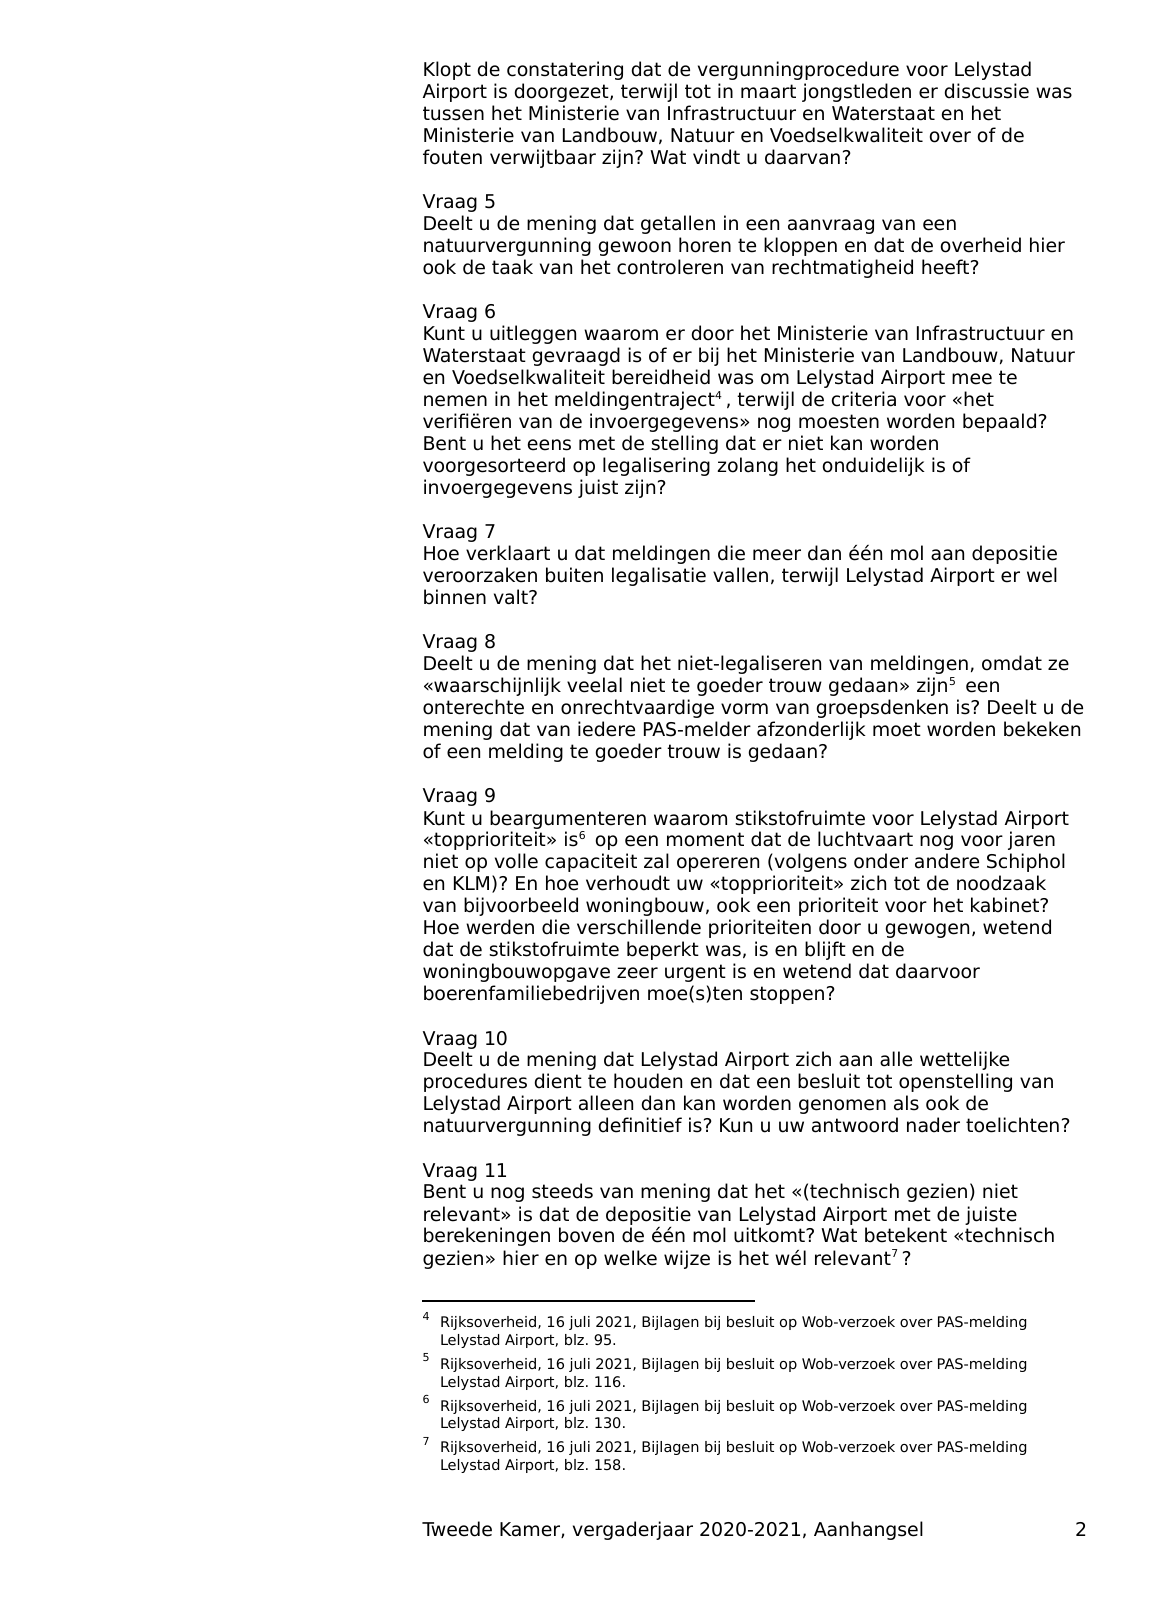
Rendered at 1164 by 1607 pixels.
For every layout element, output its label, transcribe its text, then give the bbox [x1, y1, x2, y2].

text Vraag 7 [422, 521, 1087, 543]
text Kunt u beargumenteren waarom stikstofruimte voor Lelystad Airport «topprioriteit» is op een moment dat de luchtvaart nog voor jaren niet op volle capaciteit zal opereren (volgens onder andere Schiphol en KLM)? En hoe verhoudt uw «topprioriteit» zich tot de noodzaak van bijvoorbeeld woningbouw, ook een prioriteit voor het kabinet? Hoe werden die verschillende prioriteiten door u gewogen, wetend dat de stikstofruimte beperkt was, is en blijft en de woningbouwopgave zeer urgent is en wetend dat daarvoor boerenfamiliebedrijven moe(s)ten stoppen? [422, 807, 1087, 1005]
text Deelt u de mening dat het niet-legaliseren van meldingen, omdat ze «waarschijnlijk veelal niet te goeder trouw gedaan» zijn een onterechte en onrechtvaardige vorm van groepsdenken is? Deelt u de mening dat van iedere PAS-melder afzonderlijk moet worden bekeken of een melding te goeder trouw is gedaan? [422, 653, 1087, 763]
text Rijksoverheid, 16 juli 2021, Bijlagen bij besluit op Wob-verzoek over PAS-melding Lelystad Airport, blz. 158. [422, 1435, 1087, 1474]
text Klopt de constatering dat de vergunningprocedure voor Lelystad Airport is doorgezet, terwijl tot in maart jongstleden er discussie was tussen het Ministerie van Infrastructuur en Waterstaat en het Ministerie van Landbouw, Natuur en Voedselkwaliteit over of de fouten verwijtbaar zijn? Wat vindt u daarvan? [422, 59, 1087, 169]
text Vraag 8 [422, 631, 1087, 653]
text Vraag 10 [422, 1027, 1087, 1049]
text Vraag 5 [422, 191, 1087, 213]
text Rijksoverheid, 16 juli 2021, Bijlagen bij besluit op Wob-verzoek over PAS-melding Lelystad Airport, blz. 130. [422, 1393, 1087, 1432]
text Rijksoverheid, 16 juli 2021, Bijlagen bij besluit op Wob-verzoek over PAS-melding Lelystad Airport, blz. 95. [422, 1310, 1087, 1349]
text Deelt u de mening dat getallen in een aanvraag van een natuurvergunning gewoon horen te kloppen en dat de overheid hier ook de taak van het controleren van rechtmatigheid heeft? [422, 213, 1087, 279]
text Vraag 9 [422, 785, 1087, 807]
text Deelt u de mening dat Lelystad Airport zich aan alle wettelijke procedures dient te houden en dat een besluit tot openstelling van Lelystad Airport alleen dan kan worden genomen als ook de natuurvergunning definitief is? Kun u uw antwoord nader toelichten? [422, 1049, 1087, 1137]
text Bent u nog steeds van mening dat het «(technisch gezien) niet relevant» is dat de depositie van Lelystad Airport met de juiste berekeningen boven de één mol uitkomt? Wat betekent «technisch gezien» hier en op welke wijze is het wél relevant? [422, 1181, 1087, 1269]
text Hoe verklaart u dat meldingen die meer dan één mol aan depositie veroorzaken buiten legalisatie vallen, terwijl Lelystad Airport er wel binnen valt? [422, 543, 1087, 609]
text Vraag 6 [422, 301, 1087, 323]
text Vraag 11 [422, 1159, 1087, 1181]
text Rijksoverheid, 16 juli 2021, Bijlagen bij besluit op Wob-verzoek over PAS-melding Lelystad Airport, blz. 116. [422, 1352, 1087, 1391]
text Kunt u uitleggen waarom er door het Ministerie van Infrastructuur en Waterstaat gevraagd is of er bij het Ministerie van Landbouw, Natuur en Voedselkwaliteit bereidheid was om Lelystad Airport mee te nemen in het meldingentraject, terwijl de criteria voor «het verifiëren van de invoergegevens» nog moesten worden bepaald? Bent u het eens met de stelling dat er niet kan worden voorgesorteerd op legalisering zolang het onduidelijk is of invoergegevens juist zijn? [422, 323, 1087, 499]
